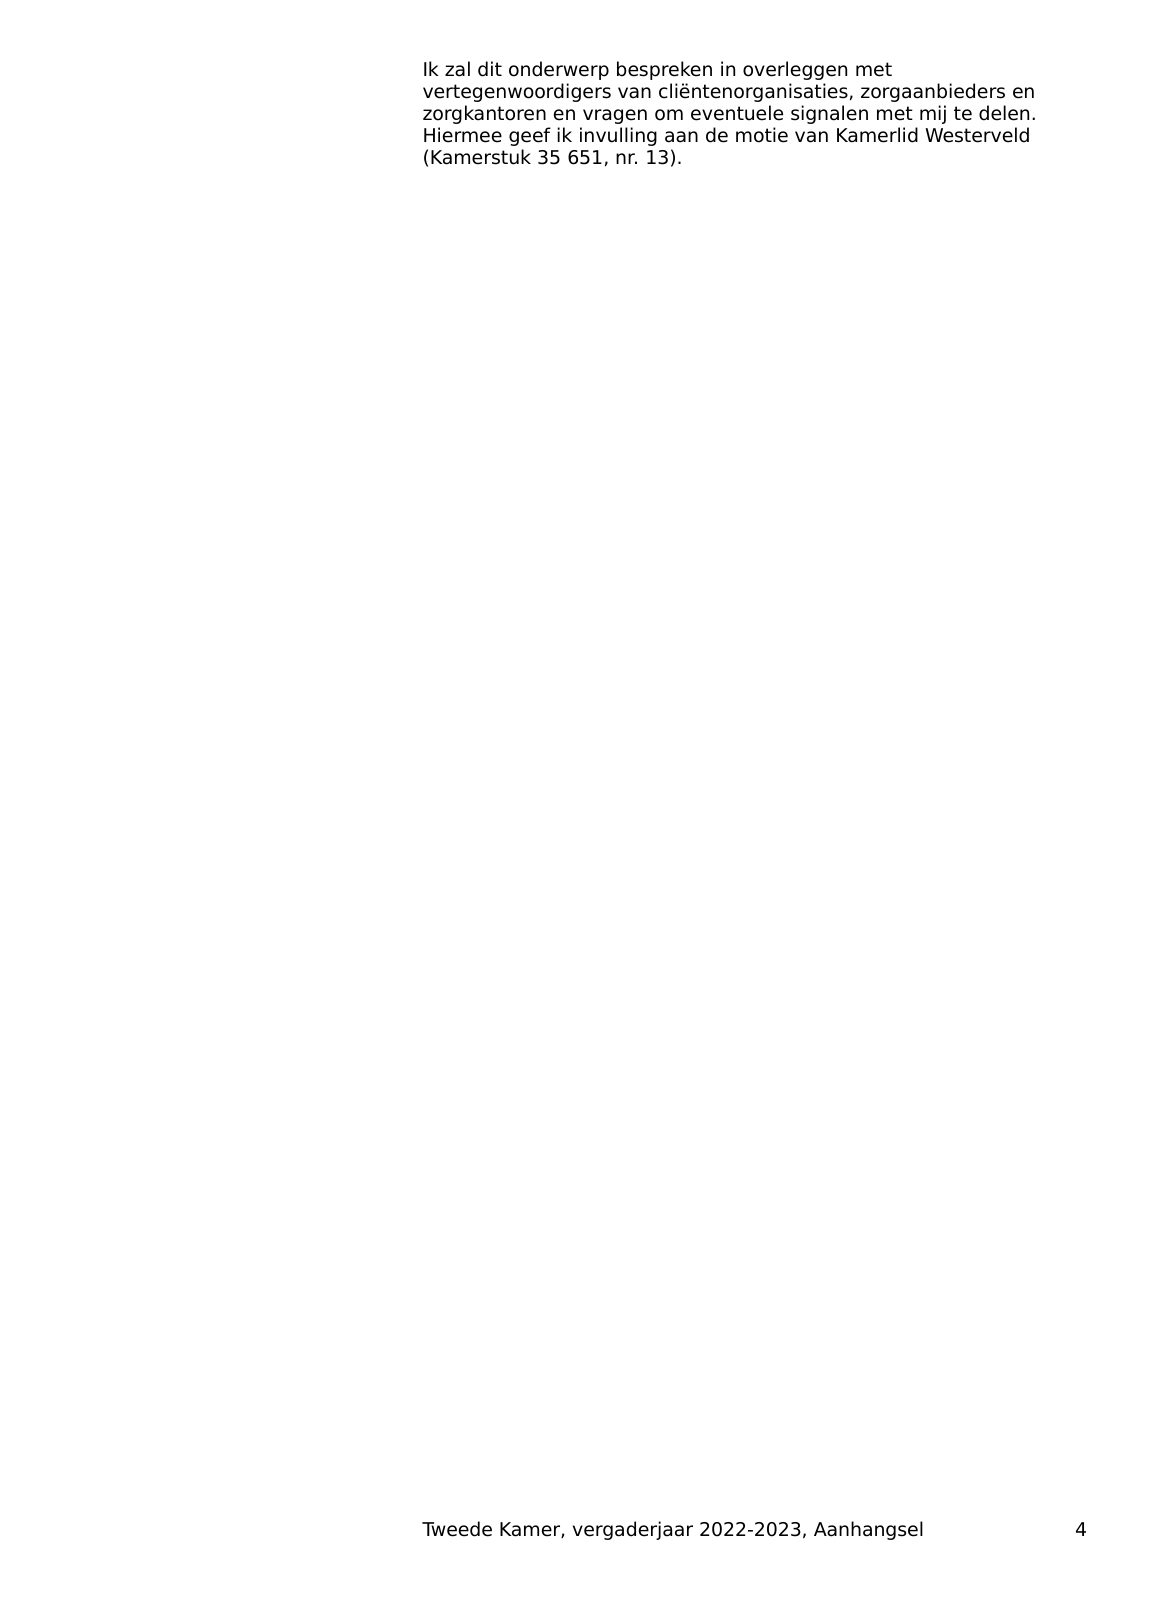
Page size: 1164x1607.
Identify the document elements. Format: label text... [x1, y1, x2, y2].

text Ik zal dit onderwerp bespreken in overleggen met vertegenwoordigers van cliëntenorganisaties, zorgaanbieders en zorgkantoren en vragen om eventuele signalen met mij te delen. Hiermee geef ik invulling aan de motie van Kamerlid Westerveld (Kamerstuk 35 651, nr. 13). [422, 59, 1087, 169]
